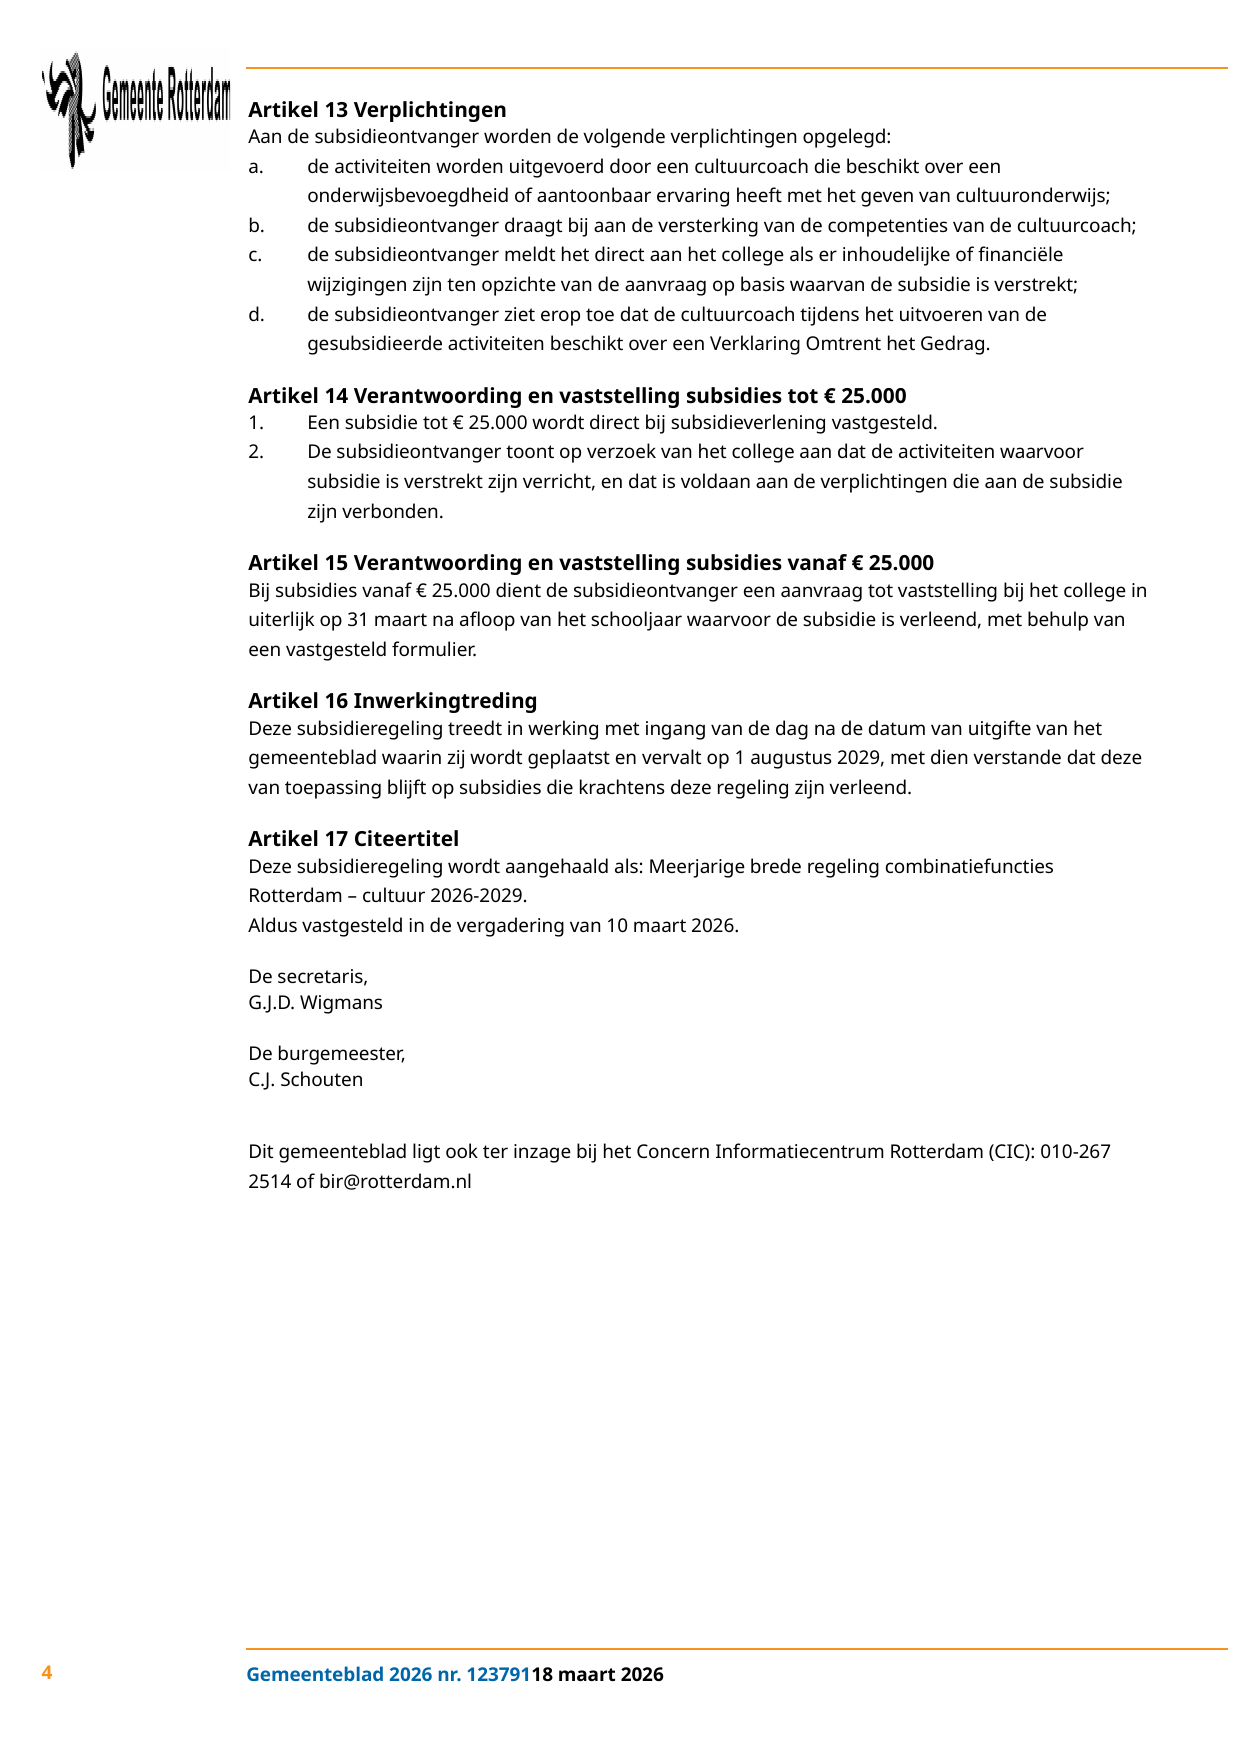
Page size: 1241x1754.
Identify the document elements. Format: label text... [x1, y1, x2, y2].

list de activiteiten worden uitgevoerd door een cultuurcoach die beschikt over een onderwijsbevoegdheid of aantoonbaar ervaring heeft met het geven van cultuuronderwijs; [248, 153, 1152, 208]
text Aan de subsidieontvanger worden de volgende verplichtingen opgelegd: [248, 123, 1152, 149]
text Artikel 15 Verantwoording en vaststelling subsidies vanaf € 25.000 [248, 548, 1152, 577]
list de subsidieontvanger ziet erop toe dat de cultuurcoach tijdens het uitvoeren van de gesubsidieerde activiteiten beschikt over een Verklaring Omtrent het Gedrag. [248, 301, 1152, 356]
text Dit gemeenteblad ligt ook ter inzage bij het Concern Informatiecentrum Rotterdam (CIC): 010-267 2514 of bir@rotterdam.nl [248, 1139, 1152, 1194]
text Artikel 14 Verantwoording en vaststelling subsidies tot € 25.000 [248, 381, 1152, 409]
list de subsidieontvanger meldt het direct aan het college als er inhoudelijke of financiële wijzigingen zijn ten opzichte van de aanvraag op basis waarvan de subsidie is verstrekt; [248, 242, 1152, 297]
text G.J.D. Wigmans [248, 989, 1152, 1015]
text Aldus vastgesteld in de vergadering van 10 maart 2026. [248, 912, 1152, 938]
picture [41, 47, 231, 172]
text Bij subsidies vanaf € 25.000 dient de subsidieontvanger een aanvraag tot vaststelling bij het college in uiterlijk op 31 maart na afloop van het schooljaar waarvoor de subsidie is verleend, met behulp van een vastgesteld formulier. [248, 577, 1152, 662]
text De secretaris, [248, 963, 1152, 989]
list De subsidieontvanger toont op verzoek van het college aan dat de activiteiten waarvoor subsidie is verstrekt zijn verricht, en dat is voldaan aan de verplichtingen die aan de subsidie zijn verbonden. [248, 439, 1152, 524]
text Deze subsidieregeling treedt in werking met ingang van de dag na de datum van uitgifte van het gemeenteblad waarin zij wordt geplaatst en vervalt op 1 augustus 2029, met dien verstande dat deze van toepassing blijft op subsidies die krachtens deze regeling zijn verleend. [248, 715, 1152, 800]
text Deze subsidieregeling wordt aangehaald als: Meerjarige brede regeling combinatiefuncties Rotterdam – cultuur 2026-2029. [248, 853, 1152, 908]
text C.J. Schouten [248, 1066, 1152, 1092]
list Een subsidie tot € 25.000 wordt direct bij subsidieverlening vastgesteld. [248, 409, 1152, 435]
list de subsidieontvanger draagt bij aan de versterking van de competenties van de cultuurcoach; [248, 212, 1152, 238]
text De burgemeester, [248, 1041, 1152, 1066]
text Artikel 16 Inwerkingtreding [248, 686, 1152, 715]
text Artikel 17 Citeertitel [248, 824, 1152, 853]
text Artikel 13 Verplichtingen [248, 95, 1152, 123]
